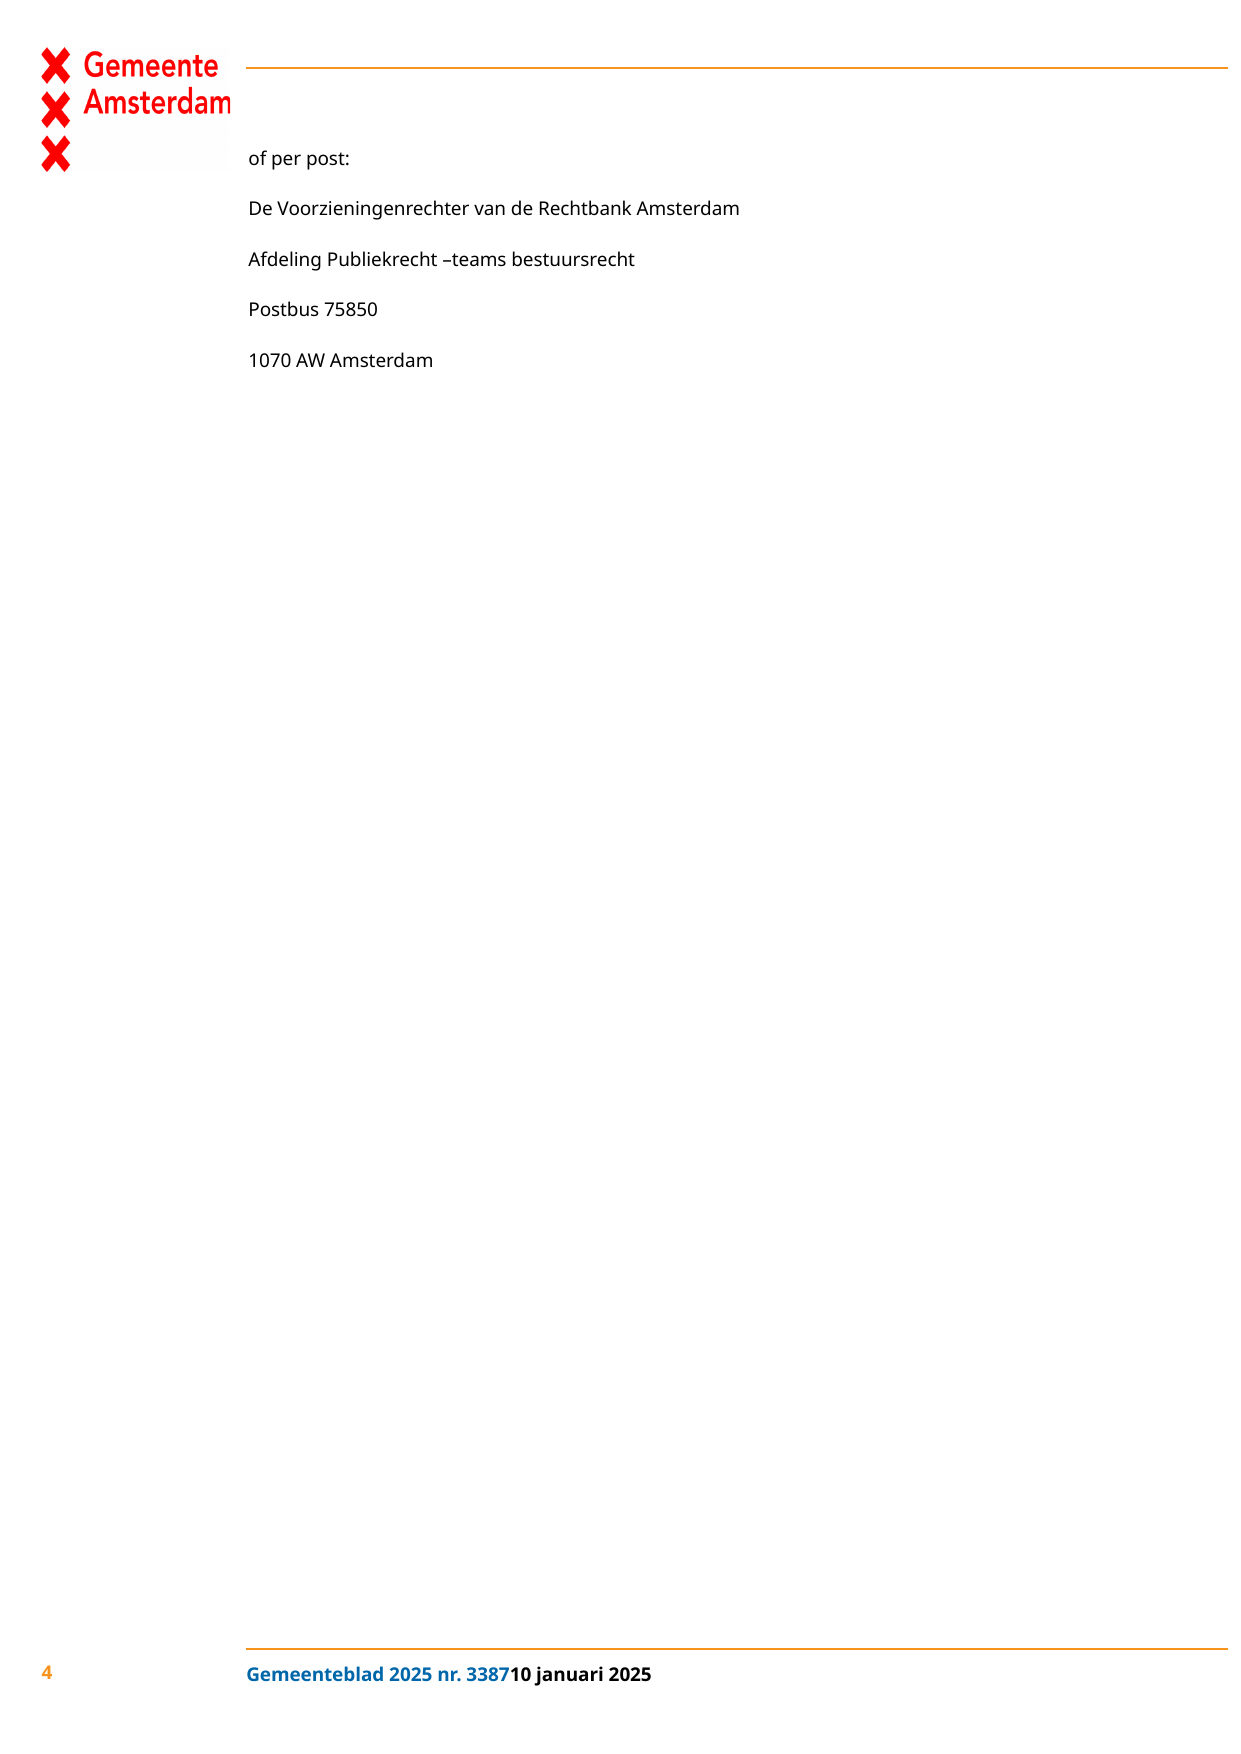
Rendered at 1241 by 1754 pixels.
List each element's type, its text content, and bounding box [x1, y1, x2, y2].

text 1070 AW Amsterdam [248, 347, 1152, 373]
text Afdeling Publiekrecht –teams bestuursrecht [248, 246, 1152, 272]
text De Voorzieningenrechter van de Rechtbank Amsterdam [248, 196, 1152, 221]
text Postbus 75850 [248, 296, 1152, 322]
text of per post: [248, 145, 1152, 171]
picture [41, 47, 231, 172]
